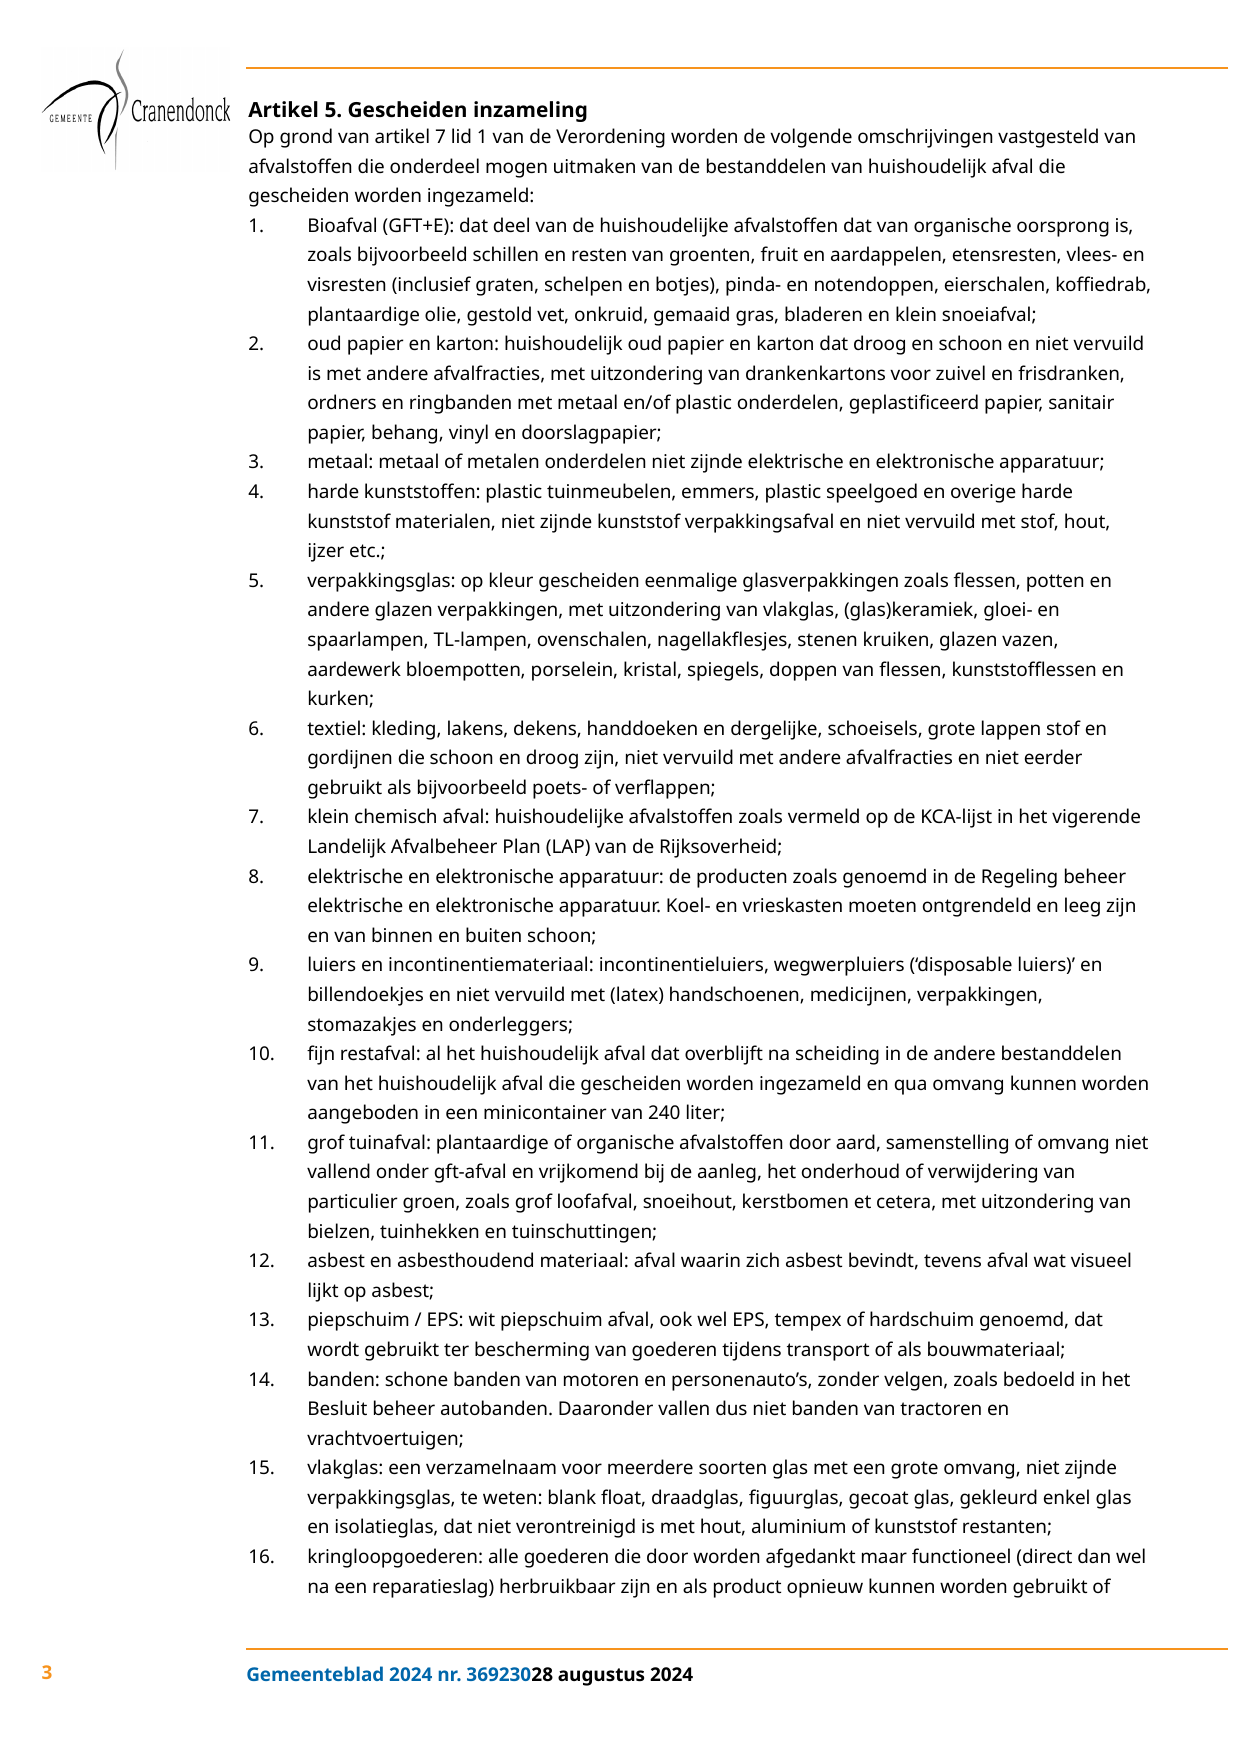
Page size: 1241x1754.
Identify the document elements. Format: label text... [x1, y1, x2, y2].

list verpakkingsglas: op kleur gescheiden eenmalige glasverpakkingen zoals flessen, potten en andere glazen verpakkingen, met uitzondering van vlakglas, (glas)keramiek, gloei- en spaarlampen, TL-lampen, ovenschalen, nagellakflesjes, stenen kruiken, glazen vazen, aardewerk bloempotten, porselein, kristal, spiegels, doppen van flessen, kunststofflessen en kurken; [248, 567, 1152, 711]
list vlakglas: een verzamelnaam voor meerdere soorten glas met een grote omvang, niet zijnde verpakkingsglas, te weten: blank float, draadglas, figuurglas, gecoat glas, gekleurd enkel glas en isolatieglas, dat niet verontreinigd is met hout, aluminium of kunststof restanten; [248, 1454, 1152, 1539]
text Op grond van artikel 7 lid 1 van de Verordening worden de volgende omschrijvingen vastgesteld van afvalstoffen die onderdeel mogen uitmaken van de bestanddelen van huishoudelijk afval die gescheiden worden ingezameld: [248, 123, 1152, 208]
list piepschuim / EPS: wit piepschuim afval, ook wel EPS, tempex of hardschuim genoemd, dat wordt gebruikt ter bescherming van goederen tijdens transport of als bouwmateriaal; [248, 1307, 1152, 1362]
list luiers en incontinentiemateriaal: incontinentieluiers, wegwerpluiers (‘disposable luiers)’ en billendoekjes en niet vervuild met (latex) handschoenen, medicijnen, verpakkingen, stomazakjes en onderleggers; [248, 952, 1152, 1036]
list fijn restafval: al het huishoudelijk afval dat overblijft na scheiding in de andere bestanddelen van het huishoudelijk afval die gescheiden worden ingezameld en qua omvang kunnen worden aangeboden in een minicontainer van 240 liter; [248, 1040, 1152, 1125]
list banden: schone banden van motoren en personenauto’s, zonder velgen, zoals bedoeld in het Besluit beheer autobanden. Daaronder vallen dus niet banden van tractoren en vrachtvoertuigen; [248, 1366, 1152, 1451]
list Bioafval (GFT+E): dat deel van de huishoudelijke afvalstoffen dat van organische oorsprong is, zoals bijvoorbeeld schillen en resten van groenten, fruit en aardappelen, etensresten, vlees- en visresten (inclusief graten, schelpen en botjes), pinda- en notendoppen, eierschalen, koffiedrab, plantaardige olie, gestold vet, onkruid, gemaaid gras, bladeren en klein snoeiafval; [248, 212, 1152, 326]
list textiel: kleding, lakens, dekens, handdoeken en dergelijke, schoeisels, grote lappen stof en gordijnen die schoon en droog zijn, niet vervuild met andere afvalfracties en niet eerder gebruikt als bijvoorbeeld poets- of verflappen; [248, 715, 1152, 800]
list harde kunststoffen: plastic tuinmeubelen, emmers, plastic speelgoed en overige harde kunststof materialen, niet zijnde kunststof verpakkingsafval en niet vervuild met stof, hout, ijzer etc.; [248, 478, 1152, 563]
list kringloopgoederen: alle goederen die door worden afgedankt maar functioneel (direct dan wel na een reparatieslag) herbruikbaar zijn en als product opnieuw kunnen worden gebruikt of [248, 1543, 1152, 1598]
list asbest en asbesthoudend materiaal: afval waarin zich asbest bevindt, tevens afval wat visueel lijkt op asbest; [248, 1247, 1152, 1303]
picture [41, 47, 231, 172]
list elektrische en elektronische apparatuur: de producten zoals genoemd in de Regeling beheer elektrische en elektronische apparatuur. Koel- en vrieskasten moeten ontgrendeld en leeg zijn en van binnen en buiten schoon; [248, 863, 1152, 948]
list oud papier en karton: huishoudelijk oud papier en karton dat droog en schoon en niet vervuild is met andere afvalfracties, met uitzondering van drankenkartons voor zuivel en frisdranken, ordners en ringbanden met metaal en/of plastic onderdelen, geplastificeerd papier, sanitair papier, behang, vinyl en doorslagpapier; [248, 330, 1152, 445]
list klein chemisch afval: huishoudelijke afvalstoffen zoals vermeld op de KCA-lijst in het vigerende Landelijk Afvalbeheer Plan (LAP) van de Rijksoverheid; [248, 804, 1152, 859]
text Artikel 5. Gescheiden inzameling [248, 95, 1152, 123]
list grof tuinafval: plantaardige of organische afvalstoffen door aard, samenstelling of omvang niet vallend onder gft-afval en vrijkomend bij de aanleg, het onderhoud of verwijdering van particulier groen, zoals grof loofafval, snoeihout, kerstbomen et cetera, met uitzondering van bielzen, tuinhekken en tuinschuttingen; [248, 1129, 1152, 1243]
list metaal: metaal of metalen onderdelen niet zijnde elektrische en elektronische apparatuur; [248, 449, 1152, 474]
